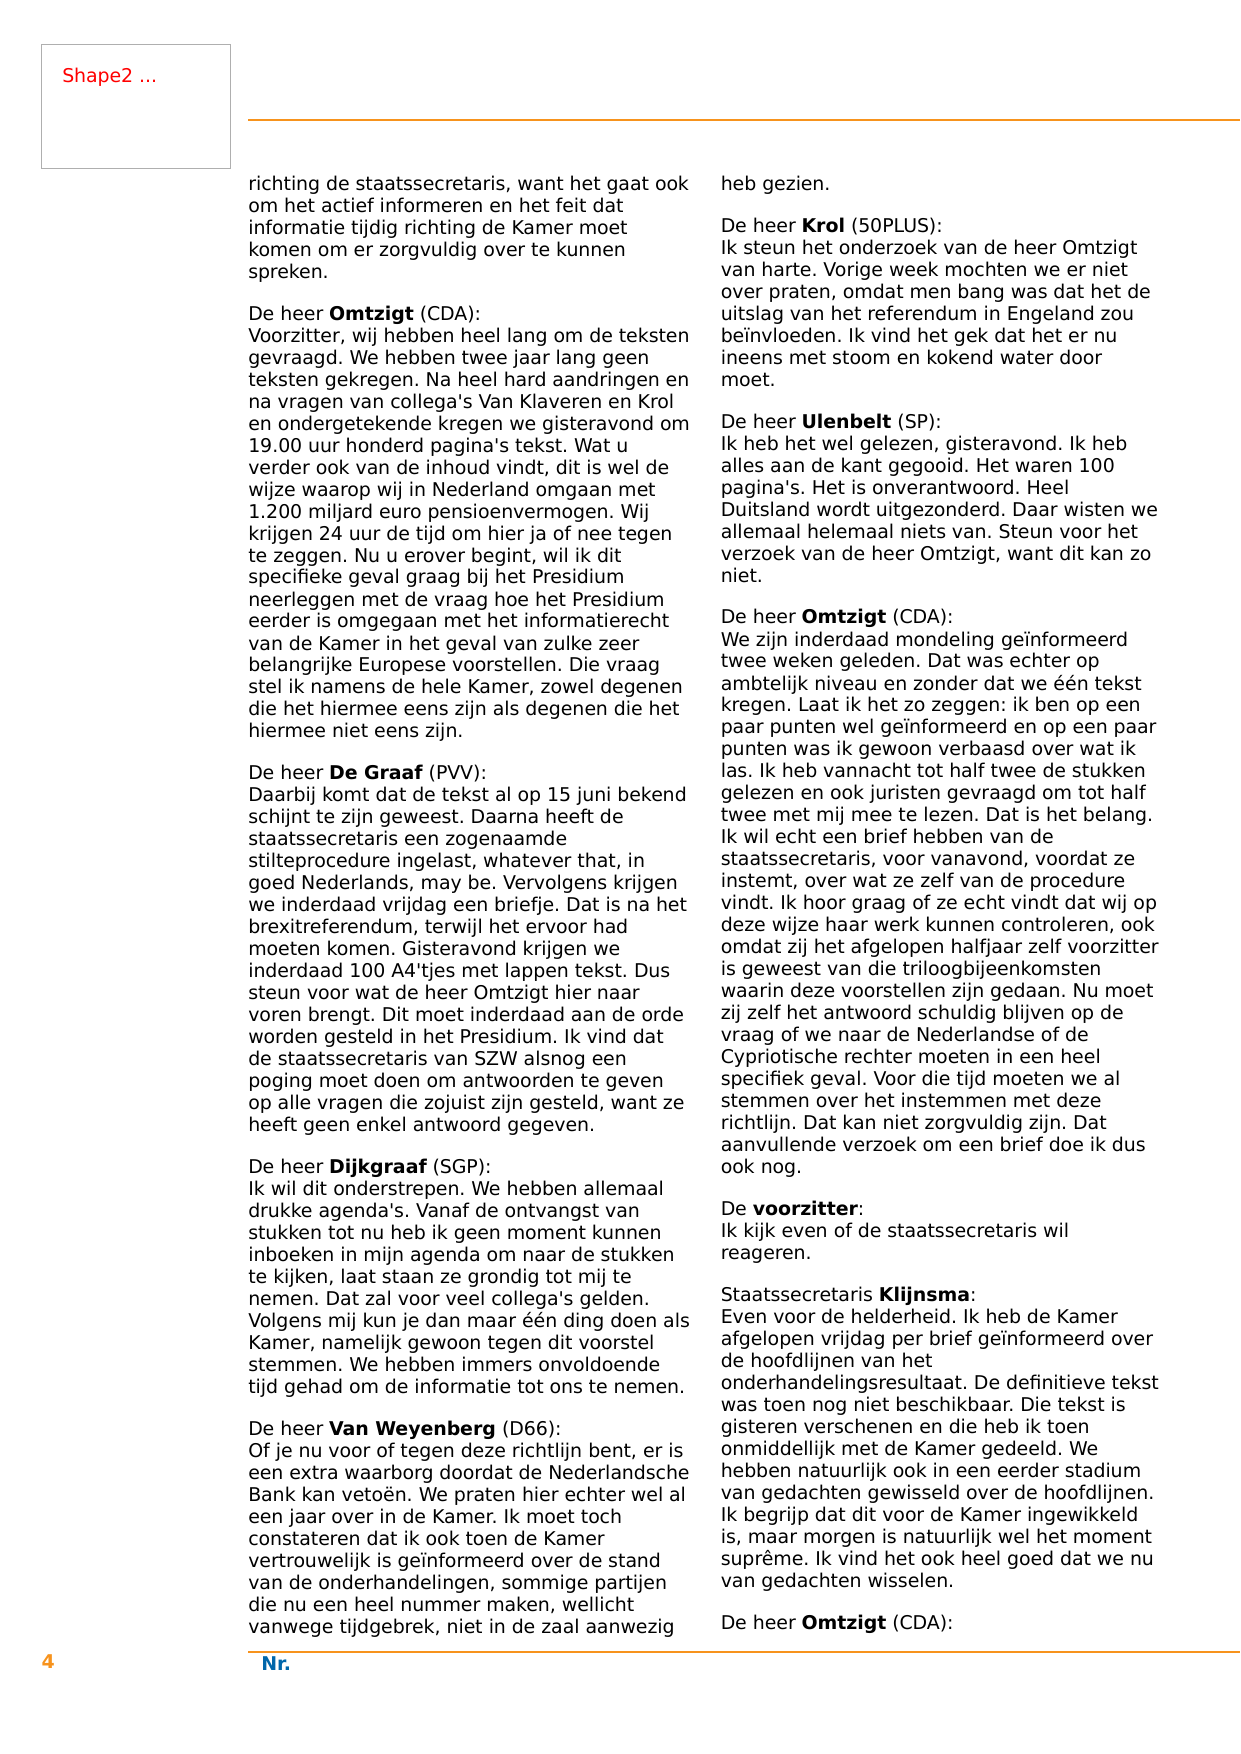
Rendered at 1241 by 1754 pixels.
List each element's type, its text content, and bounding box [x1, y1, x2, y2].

text We zijn inderdaad mondeling geïnformeerd twee weken geleden. Dat was echter op ambtelijk niveau en zonder dat we één tekst kregen. Laat ik het zo zeggen: ik ben op een paar punten wel geïnformeerd en op een paar punten was ik gewoon verbaasd over wat ik las. Ik heb vannacht tot half twee de stukken gelezen en ook juristen gevraagd om tot half twee met mij mee te lezen. Dat is het belang. Ik wil echt een brief hebben van de staatssecretaris, voor vanavond, voordat ze instemt, over wat ze zelf van de procedure vindt. Ik hoor graag of ze echt vindt dat wij op deze wijze haar werk kunnen controleren, ook omdat zij het afgelopen halfjaar zelf voorzitter is geweest van die triloogbijeenkomsten waarin deze voorstellen zijn gedaan. Nu moet zij zelf het antwoord schuldig blijven op de vraag of we naar de Nederlandse of de Cypriotische rechter moeten in een heel specifiek geval. Voor die tijd moeten we al stemmen over het instemmen met deze richtlijn. Dat kan niet zorgvuldig zijn. Dat aanvullende verzoek om een brief doe ik dus ook nog. [721, 628, 1163, 1178]
text De heer Omtzigt (CDA): [721, 606, 1163, 628]
text De heer Krol (50PLUS): [721, 215, 1163, 237]
text Of je nu voor of tegen deze richtlijn bent, er is een extra waarborg doordat de Nederlandsche Bank kan vetoën. We praten hier echter wel al een jaar over in de Kamer. Ik moet toch constateren dat ik ook toen de Kamer vertrouwelijk is geïnformeerd over de stand van de onderhandelingen, sommige partijen die nu een heel nummer maken, wellicht vanwege tijdgebrek, niet in de zaal aanwezig [248, 1440, 691, 1637]
text Even voor de helderheid. Ik heb de Kamer afgelopen vrijdag per brief geïnformeerd over de hoofdlijnen van het onderhandelingsresultaat. De definitieve tekst was toen nog niet beschikbaar. Die tekst is gisteren verschenen en die heb ik toen onmiddellijk met de Kamer gedeeld. We hebben natuurlijk ook in een eerder stadium van gedachten gewisseld over de hoofdlijnen. Ik begrijp dat dit voor de Kamer ingewikkeld is, maar morgen is natuurlijk wel het moment suprême. Ik vind het ook heel goed dat we nu van gedachten wisselen. [721, 1306, 1163, 1592]
text Daarbij komt dat de tekst al op 15 juni bekend schijnt te zijn geweest. Daarna heeft de staatssecretaris een zogenaamde stilteprocedure ingelast, whatever that, in goed Nederlands, may be. Vervolgens krijgen we inderdaad vrijdag een briefje. Dat is na het brexitreferendum, terwijl het ervoor had moeten komen. Gisteravond krijgen we inderdaad 100 A4'tjes met lappen tekst. Dus steun voor wat de heer Omtzigt hier naar voren brengt. Dit moet inderdaad aan de orde worden gesteld in het Presidium. Ik vind dat de staatssecretaris van SZW alsnog een poging moet doen om antwoorden te geven op alle vragen die zojuist zijn gesteld, want ze heeft geen enkel antwoord gegeven. [248, 784, 691, 1136]
text De heer Omtzigt (CDA): [721, 1612, 1163, 1633]
text De heer Van Weyenberg (D66): [248, 1418, 691, 1440]
text Voorzitter, wij hebben heel lang om de teksten gevraagd. We hebben twee jaar lang geen teksten gekregen. Na heel hard aandringen en na vragen van collega's Van Klaveren en Krol en ondergetekende kregen we gisteravond om 19.00 uur honderd pagina's tekst. Wat u verder ook van de inhoud vindt, dit is wel de wijze waarop wij in Nederland omgaan met 1.200 miljard euro pensioenvermogen. Wij krijgen 24 uur de tijd om hier ja of nee tegen te zeggen. Nu u erover begint, wil ik dit specifieke geval graag bij het Presidium neerleggen met de vraag hoe het Presidium eerder is omgegaan met het informatierecht van de Kamer in het geval van zulke zeer belangrijke Europese voorstellen. Die vraag stel ik namens de hele Kamer, zowel degenen die het hiermee eens zijn als degenen die het hiermee niet eens zijn. [248, 325, 691, 742]
text De heer Ulenbelt (SP): [721, 411, 1163, 433]
text Ik kijk even of de staatssecretaris wil reageren. [721, 1220, 1163, 1264]
text Staatssecretaris Klijnsma: [721, 1284, 1163, 1306]
text De heer Omtzigt (CDA): [248, 303, 691, 325]
text Ik steun het onderzoek van de heer Omtzigt van harte. Vorige week mochten we er niet over praten, omdat men bang was dat het de uitslag van het referendum in Engeland zou beïnvloeden. Ik vind het gek dat het er nu ineens met stoom en kokend water door moet. [721, 237, 1163, 391]
text Ik heb het wel gelezen, gisteravond. Ik heb alles aan de kant gegooid. Het waren 100 pagina's. Het is onverantwoord. Heel Duitsland wordt uitgezonderd. Daar wisten we allemaal helemaal niets van. Steun voor het verzoek van de heer Omtzigt, want dit kan zo niet. [721, 433, 1163, 586]
text Ik wil dit onderstrepen. We hebben allemaal drukke agenda's. Vanaf de ontvangst van stukken tot nu heb ik geen moment kunnen inboeken in mijn agenda om naar de stukken te kijken, laat staan ze grondig tot mij te nemen. Dat zal voor veel collega's gelden. Volgens mij kun je dan maar één ding doen als Kamer, namelijk gewoon tegen dit voorstel stemmen. We hebben immers onvoldoende tijd gehad om de informatie tot ons te nemen. [248, 1178, 691, 1398]
text heb gezien. [721, 173, 1163, 195]
text De heer Dijkgraaf (SGP): [248, 1156, 691, 1178]
text De voorzitter: [721, 1198, 1163, 1220]
text richting de staatssecretaris, want het gaat ook om het actief informeren en het feit dat informatie tijdig richting de Kamer moet komen om er zorgvuldig over te kunnen spreken. [248, 173, 691, 283]
text De heer De Graaf (PVV): [248, 762, 691, 784]
